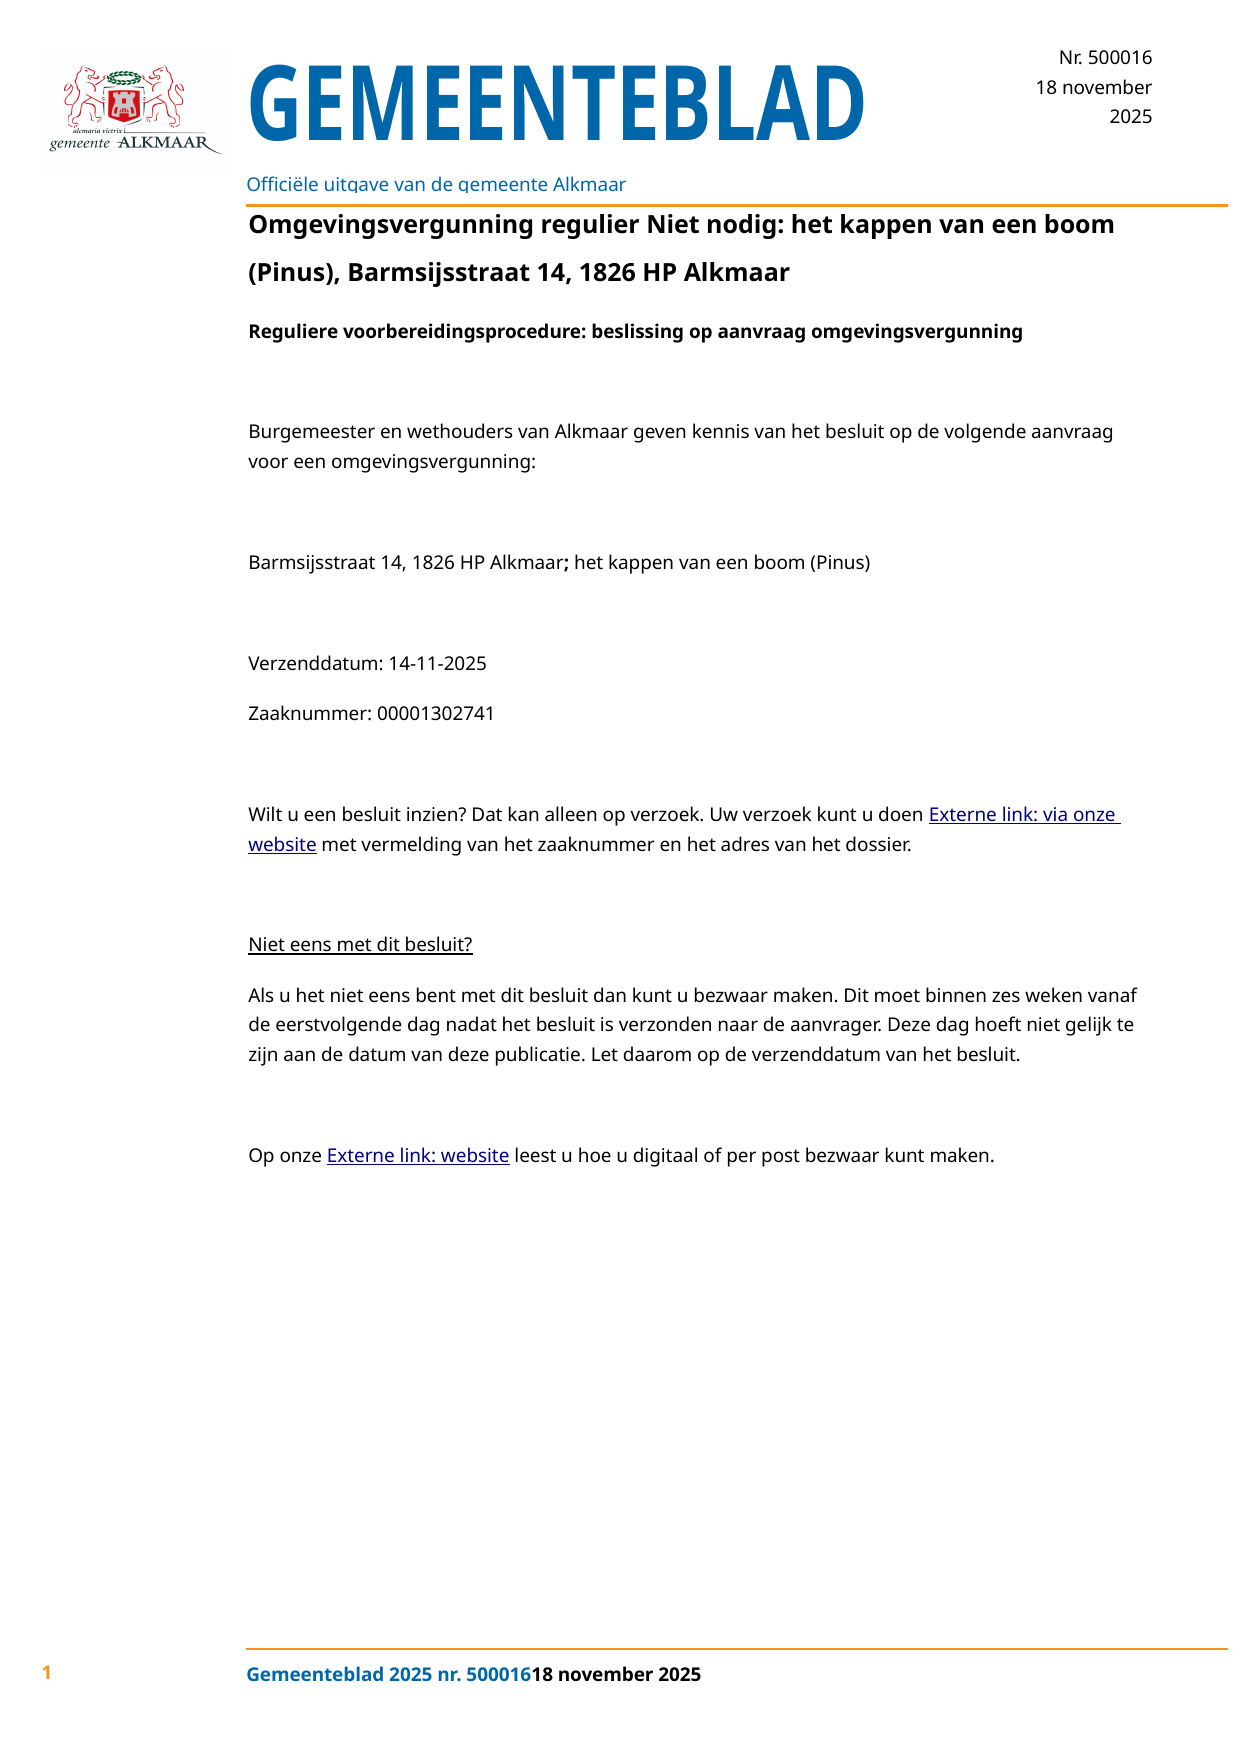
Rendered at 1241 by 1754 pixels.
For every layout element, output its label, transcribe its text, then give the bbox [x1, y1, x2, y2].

text Reguliere voorbereidingsprocedure: beslissing op aanvraag omgevingsvergunning [248, 318, 1152, 344]
text Als u het niet eens bent met dit besluit dan kunt u bezwaar maken. Dit moet binnen zes weken vanaf de eerstvolgende dag nadat het besluit is verzonden naar de aanvrager. Deze dag hoeft niet gelijk te zijn aan de datum van deze publicatie. Let daarom op de verzenddatum van het besluit. [248, 982, 1152, 1067]
text Omgevingsvergunning regulier Niet nodig: het kappen van een boom (Pinus), Barmsijsstraat 14, 1826 HP Alkmaar [248, 207, 1152, 288]
text Op onze Externe link: website leest u hoe u digitaal of per post bezwaar kunt maken. [248, 1142, 1152, 1168]
text Verzenddatum: 14-11-2025 [248, 650, 1152, 676]
picture [41, 47, 231, 172]
text Barmsijsstraat 14, 1826 HP Alkmaar; het kappen van een boom (Pinus) [248, 549, 1152, 575]
text Wilt u een besluit inzien? Dat kan alleen op verzoek. Uw verzoek kunt u doen Externe link: via onze website met vermelding van het zaaknummer en het adres van het dossier. [248, 801, 1152, 857]
text Burgemeester en wethouders van Alkmaar geven kennis van het besluit op de volgende aanvraag voor een omgevingsvergunning: [248, 419, 1152, 474]
text Zaaknummer: 00001302741 [248, 700, 1152, 726]
text Niet eens met dit besluit? [248, 932, 1152, 957]
